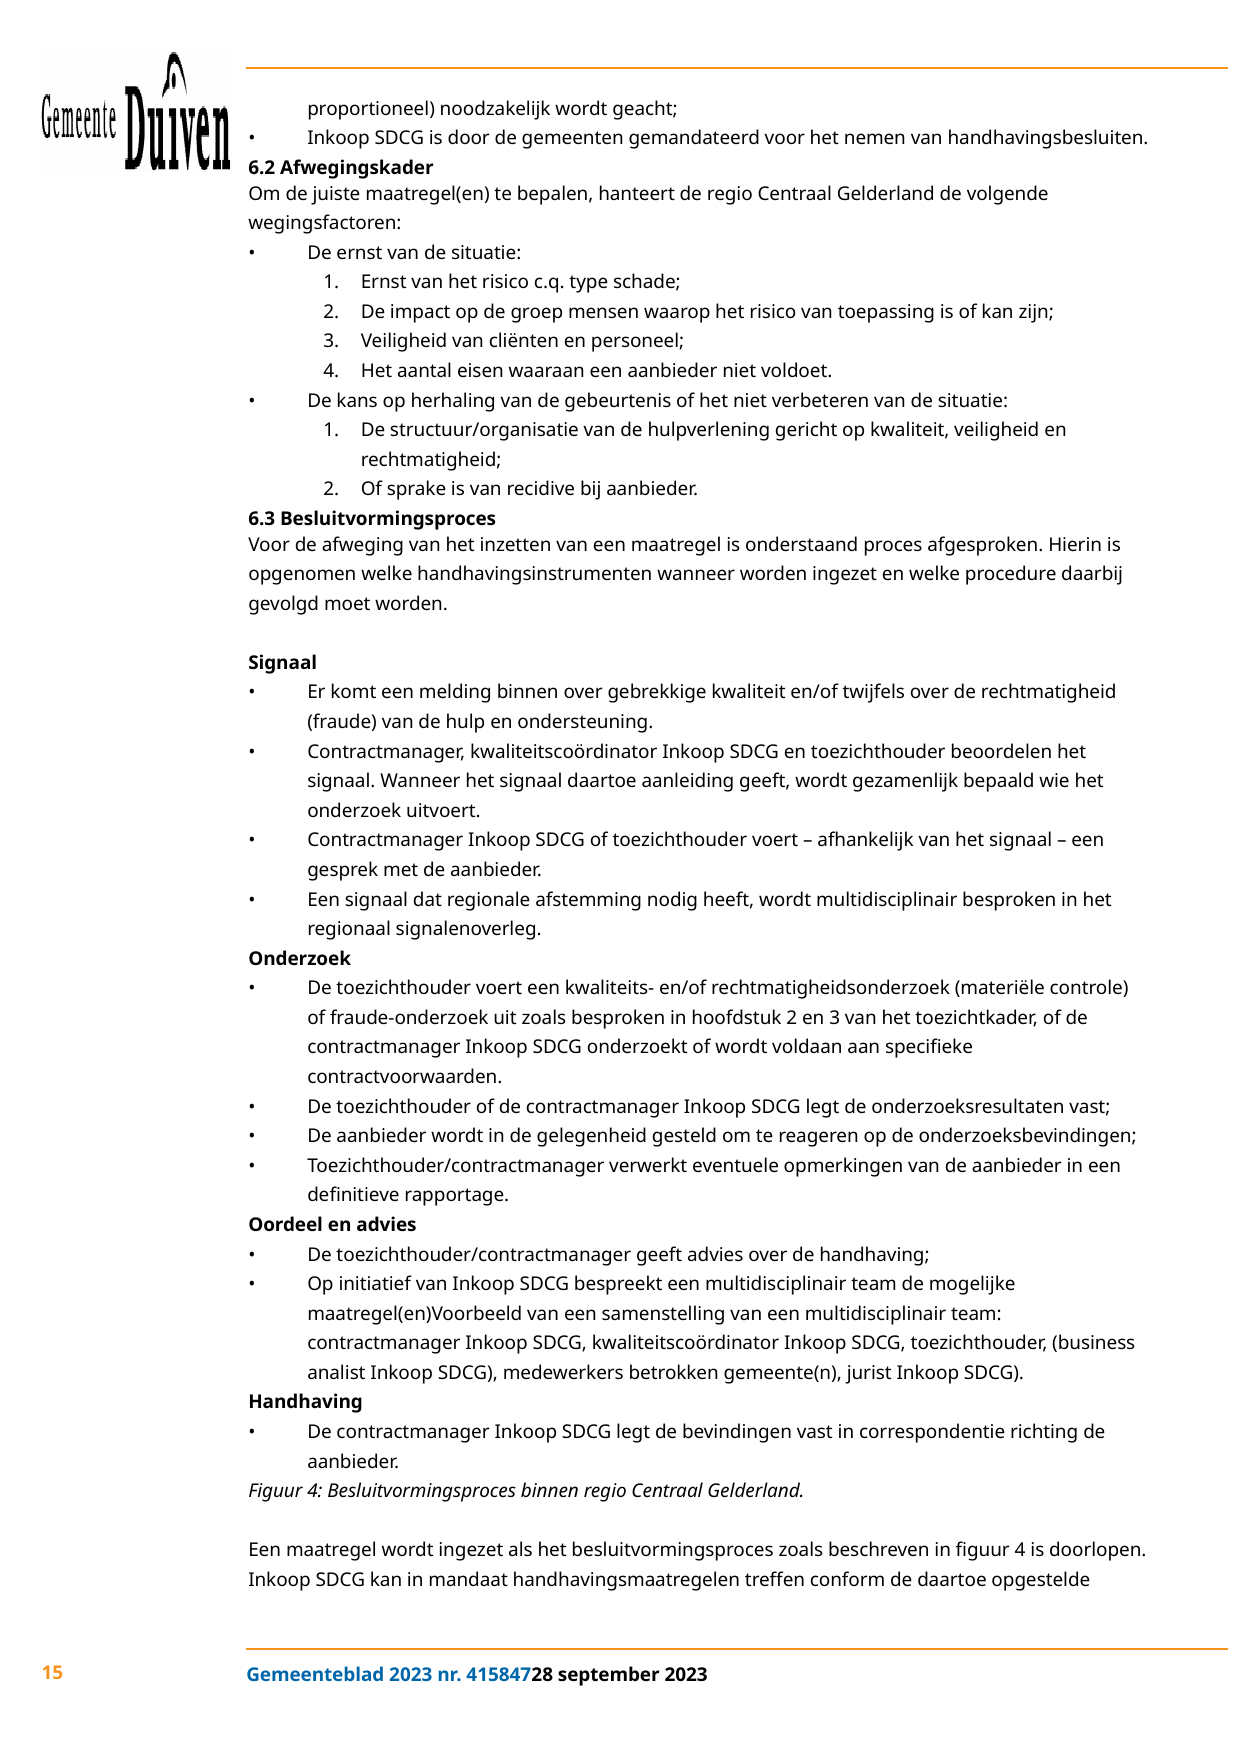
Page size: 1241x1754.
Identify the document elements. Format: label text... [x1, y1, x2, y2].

list Het aantal eisen waaraan een aanbieder niet voldoet. [323, 357, 1152, 383]
list Of sprake is van recidive bij aanbieder. [323, 476, 1152, 501]
list De kans op herhaling van de gebeurtenis of het niet verbeteren van de situatie: [248, 387, 1152, 412]
text Handhaving [248, 1389, 1152, 1414]
list Veiligheid van cliënten en personeel; [323, 328, 1152, 353]
list De aanbieder wordt in de gelegenheid gesteld om te reageren op de onderzoeksbevindingen; [248, 1122, 1152, 1148]
text Oordeel en advies [248, 1211, 1152, 1237]
list Op initiatief van Inkoop SDCG bespreekt een multidisciplinair team de mogelijke maatregel(en)Voorbeeld van een samenstelling van een multidisciplinair team: contractmanager Inkoop SDCG, kwaliteitscoördinator Inkoop SDCG, toezichthouder, (business analist Inkoop SDCG), medewerkers betrokken gemeente(n), jurist Inkoop SDCG). [248, 1270, 1152, 1385]
text Signaal [248, 649, 1152, 675]
list De contractmanager Inkoop SDCG legt de bevindingen vast in correspondentie richting de aanbieder. [248, 1418, 1152, 1474]
list De ernst van de situatie: [248, 239, 1152, 264]
list De toezichthouder voert een kwaliteits- en/of rechtmatigheidsonderzoek (materiële controle) of fraude-onderzoek uit zoals besproken in hoofdstuk 2 en 3 van het toezichtkader, of de contractmanager Inkoop SDCG onderzoekt of wordt voldaan aan specifieke contractvoorwaarden. [248, 974, 1152, 1089]
text Om de juiste maatregel(en) te bepalen, hanteert de regio Centraal Gelderland de volgende wegingsfactoren: [248, 180, 1152, 235]
list Ernst van het risico c.q. type schade; [323, 268, 1152, 294]
list Toezichthouder/contractmanager verwerkt eventuele opmerkingen van de aanbieder in een definitieve rapportage. [248, 1152, 1152, 1207]
text Figuur 4: Besluitvormingsproces binnen regio Centraal Gelderland. [248, 1477, 1152, 1503]
text 6.2 Afwegingskader [248, 154, 1152, 180]
text Onderzoek [248, 945, 1152, 971]
list De structuur/organisatie van de hulpverlening gericht op kwaliteit, veiligheid en rechtmatigheid; [323, 416, 1152, 472]
list Contractmanager, kwaliteitscoördinator Inkoop SDCG en toezichthouder beoordelen het signaal. Wanneer het signaal daartoe aanleiding geeft, wordt gezamenlijk bepaald wie het onderzoek uitvoert. [248, 738, 1152, 823]
text 6.3 Besluitvormingsproces [248, 505, 1152, 531]
list De impact op de groep mensen waarop het risico van toepassing is of kan zijn; [323, 298, 1152, 324]
text Voor de afweging van het inzetten van een maatregel is onderstaand proces afgesproken. Hierin is opgenomen welke handhavingsinstrumenten wanneer worden ingezet en welke procedure daarbij gevolgd moet worden. [248, 531, 1152, 616]
text Een maatregel wordt ingezet als het besluitvormingsproces zoals beschreven in figuur 4 is doorlopen. Inkoop SDCG kan in mandaat handhavingsmaatregelen treffen conform de daartoe opgestelde [248, 1537, 1152, 1592]
list proportioneel) noodzakelijk wordt geacht; [248, 95, 1152, 121]
list Er komt een melding binnen over gebrekkige kwaliteit en/of twijfels over de rechtmatigheid (fraude) van de hulp en ondersteuning. [248, 679, 1152, 734]
list Een signaal dat regionale afstemming nodig heeft, wordt multidisciplinair besproken in het regionaal signalenoverleg. [248, 886, 1152, 941]
picture [41, 47, 231, 172]
list De toezichthouder/contractmanager geeft advies over de handhaving; [248, 1241, 1152, 1267]
list Inkoop SDCG is door de gemeenten gemandateerd voor het nemen van handhavingsbesluiten. [248, 124, 1152, 150]
list De toezichthouder of de contractmanager Inkoop SDCG legt de onderzoeksresultaten vast; [248, 1093, 1152, 1119]
list Contractmanager Inkoop SDCG of toezichthouder voert – afhankelijk van het signaal – een gesprek met de aanbieder. [248, 827, 1152, 882]
